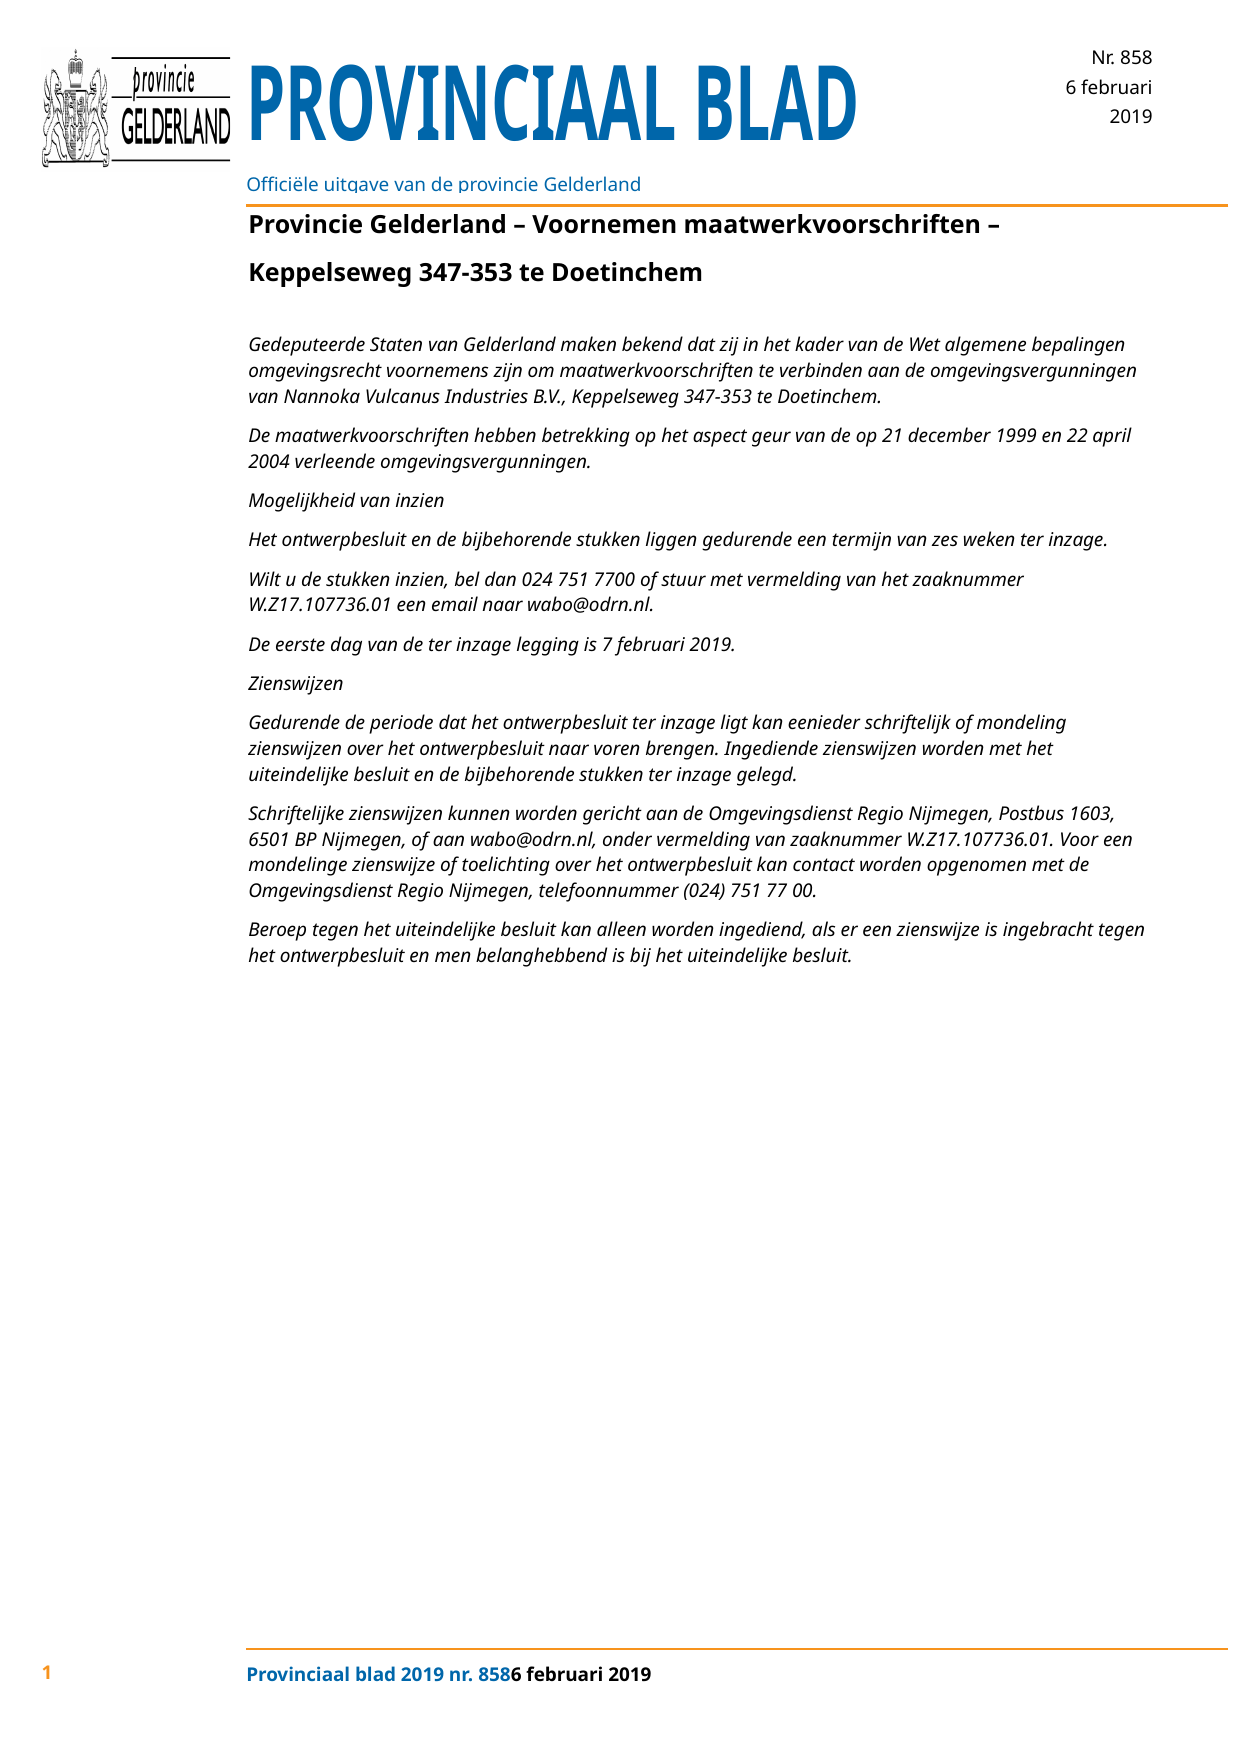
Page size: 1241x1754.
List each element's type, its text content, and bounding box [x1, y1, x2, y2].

text De maatwerkvoorschriften hebben betrekking op het aspect geur van de op 21 december 1999 en 22 april 2004 verleende omgevingsvergunningen. [248, 422, 1152, 474]
text Provincie Gelderland – Voornemen maatwerkvoorschriften – Keppelseweg 347-353 te Doetinchem [248, 207, 1152, 288]
text De eerste dag van de ter inzage legging is 7 februari 2019. [248, 631, 1152, 656]
text Schriftelijke zienswijzen kunnen worden gericht aan de Omgevingsdienst Regio Nijmegen, Postbus 1603, 6501 BP Nijmegen, of aan wabo@odrn.nl, onder vermelding van zaaknummer W.Z17.107736.01. Voor een mondelinge zienswijze of toelichting over het ontwerpbesluit kan contact worden opgenomen met de Omgevingsdienst Regio Nijmegen, telefoonnummer (024) 751 77 00. [248, 800, 1152, 903]
text Het ontwerpbesluit en de bijbehorende stukken liggen gedurende een termijn van zes weken ter inzage. [248, 526, 1152, 552]
text Gedeputeerde Staten van Gelderland maken bekend dat zij in het kader van de Wet algemene bepalingen omgevingsrecht voornemens zijn om maatwerkvoorschriften te verbinden aan de omgevingsvergunningen van Nannoka Vulcanus Industries B.V., Keppelseweg 347-353 te Doetinchem. [248, 331, 1152, 409]
text Wilt u de stukken inzien, bel dan 024 751 7700 of stuur met vermelding van het zaaknummer W.Z17.107736.01 een email naar wabo@odrn.nl. [248, 566, 1152, 617]
text Gedurende de periode dat het ontwerpbesluit ter inzage ligt kan eenieder schriftelijk of mondeling zienswijzen over het ontwerpbesluit naar voren brengen. Ingediende zienswijzen worden met het uiteindelijke besluit en de bijbehorende stukken ter inzage gelegd. [248, 709, 1152, 786]
picture [41, 47, 231, 172]
text Mogelijkheid van inzien [248, 487, 1152, 513]
text Zienswijzen [248, 670, 1152, 696]
text Beroep tegen het uiteindelijke besluit kan alleen worden ingediend, als er een zienswijze is ingebracht tegen het ontwerpbesluit en men belanghebbend is bij het uiteindelijke besluit. [248, 916, 1152, 968]
